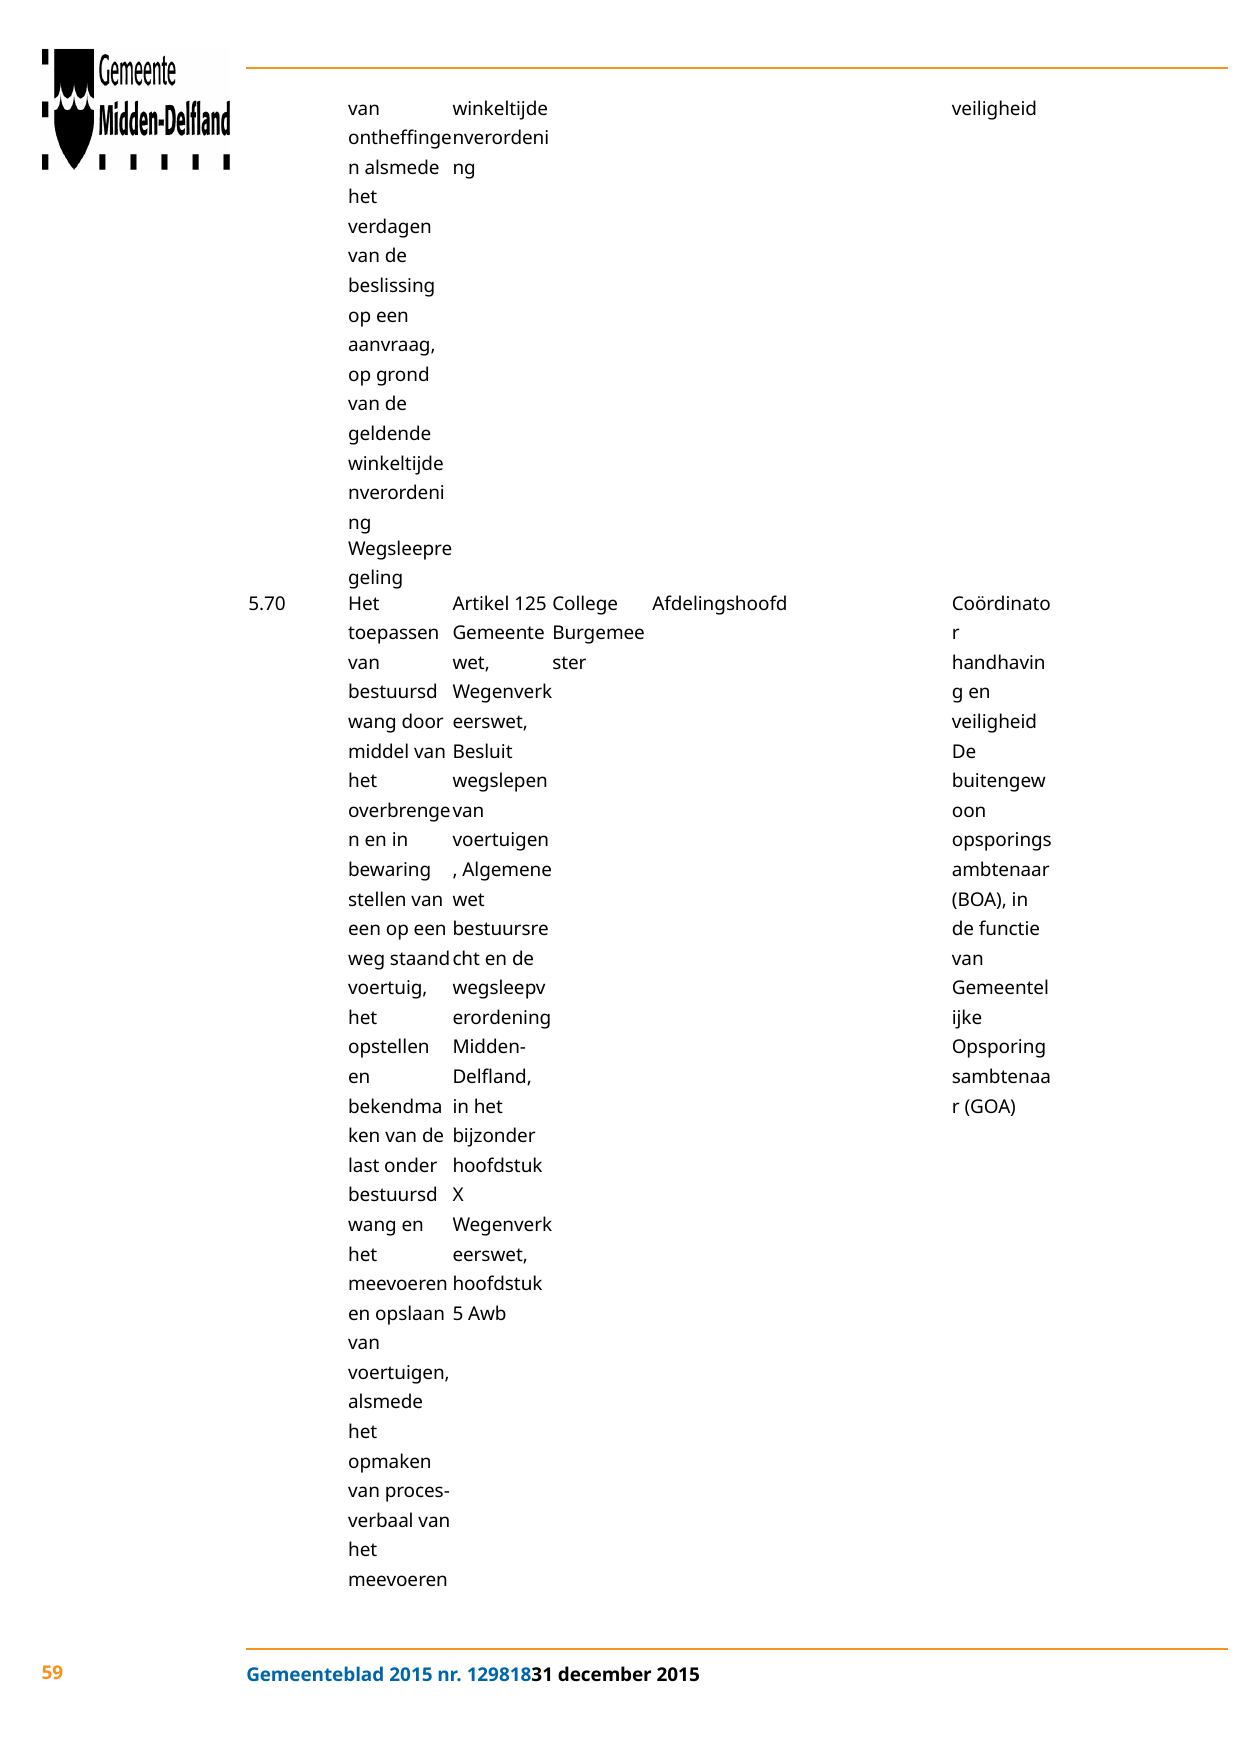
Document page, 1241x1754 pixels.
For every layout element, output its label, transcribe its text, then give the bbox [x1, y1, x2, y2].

table_cell [552, 535, 652, 590]
table_cell veiligheid [952, 95, 1052, 535]
table_cell Coördinator handhaving en veiligheid De buitengewoon opsporingsambtenaar (BOA), in de functie van Gemeentelijke Opsporingsambtenaar (GOA) [952, 590, 1052, 1592]
table_cell [1052, 535, 1152, 590]
table_cell Het toepassen van bestuursdwang door middel van het overbrengen en in bewaring stellen van een op een weg staand voertuig, het opstellen en bekendmaken van de last onder bestuursdwang en het meevoeren en opslaan van voertuigen, alsmede het opmaken van proces- verbaal van het meevoeren [348, 590, 452, 1592]
table_cell Wegsleepregeling [348, 535, 452, 590]
table_cell [552, 95, 652, 535]
table_cell 5.70 [248, 590, 348, 1592]
table_cell [248, 535, 348, 590]
table_cell Artikel 125 Gemeentewet, Wegenverkeerswet, Besluit wegslepen van voertuigen, Algemene wet bestuursrecht en de wegsleepverordening Midden-Delfland, in het bijzonder hoofdstuk X Wegenverkeerswet, hoofdstuk 5 Awb [452, 590, 552, 1592]
table_cell winkeltijdenverordening [452, 95, 552, 535]
table_cell van ontheffingen alsmede het verdagen van de beslissing op een aanvraag, op grond van de geldende winkeltijdenverordening [348, 95, 452, 535]
table_cell [248, 95, 348, 535]
table_cell [952, 535, 1052, 590]
table_cell [652, 535, 952, 590]
table_cell [452, 535, 552, 590]
table_cell [1052, 590, 1152, 1592]
table_cell College Burgemeester [552, 590, 652, 1592]
picture [41, 47, 231, 172]
table_cell [652, 95, 952, 535]
table_cell Afdelingshoofd [652, 590, 952, 1592]
table_cell [1052, 95, 1152, 535]
